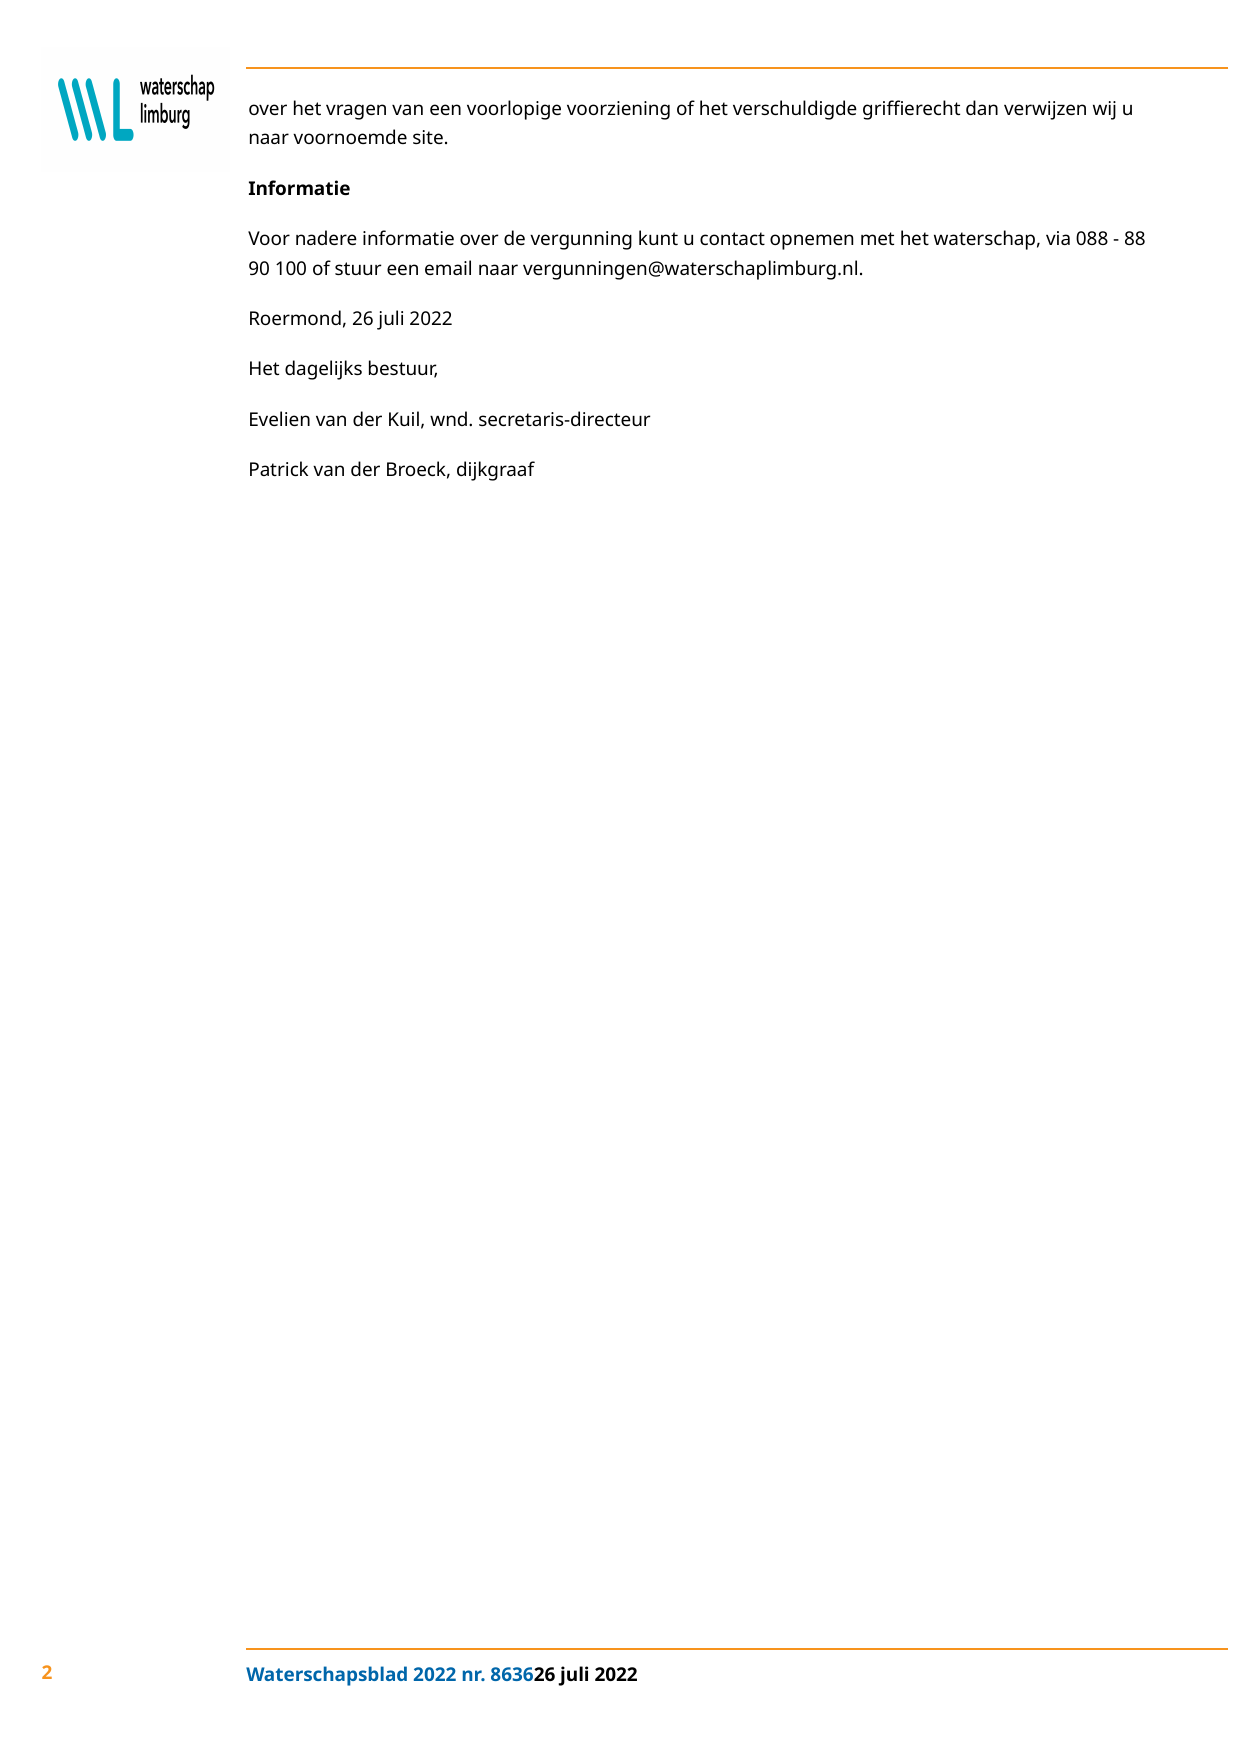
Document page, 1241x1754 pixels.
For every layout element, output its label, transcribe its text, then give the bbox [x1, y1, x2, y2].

text over het vragen van een voorlopige voorziening of het verschuldigde griffierecht dan verwijzen wij u naar voornoemde site. [248, 95, 1152, 150]
text Patrick van der Broeck, dijkgraaf [248, 456, 1152, 482]
text Roermond, 26 juli 2022 [248, 305, 1152, 331]
text Voor nadere informatie over de vergunning kunt u contact opnemen met het waterschap, via 088 - 88 90 100 of stuur een email naar vergunningen@waterschaplimburg.nl. [248, 225, 1152, 281]
text Evelien van der Kuil, wnd. secretaris-directeur [248, 406, 1152, 432]
picture [41, 47, 231, 172]
text Informatie [248, 175, 1152, 201]
text Het dagelijks bestuur, [248, 356, 1152, 381]
